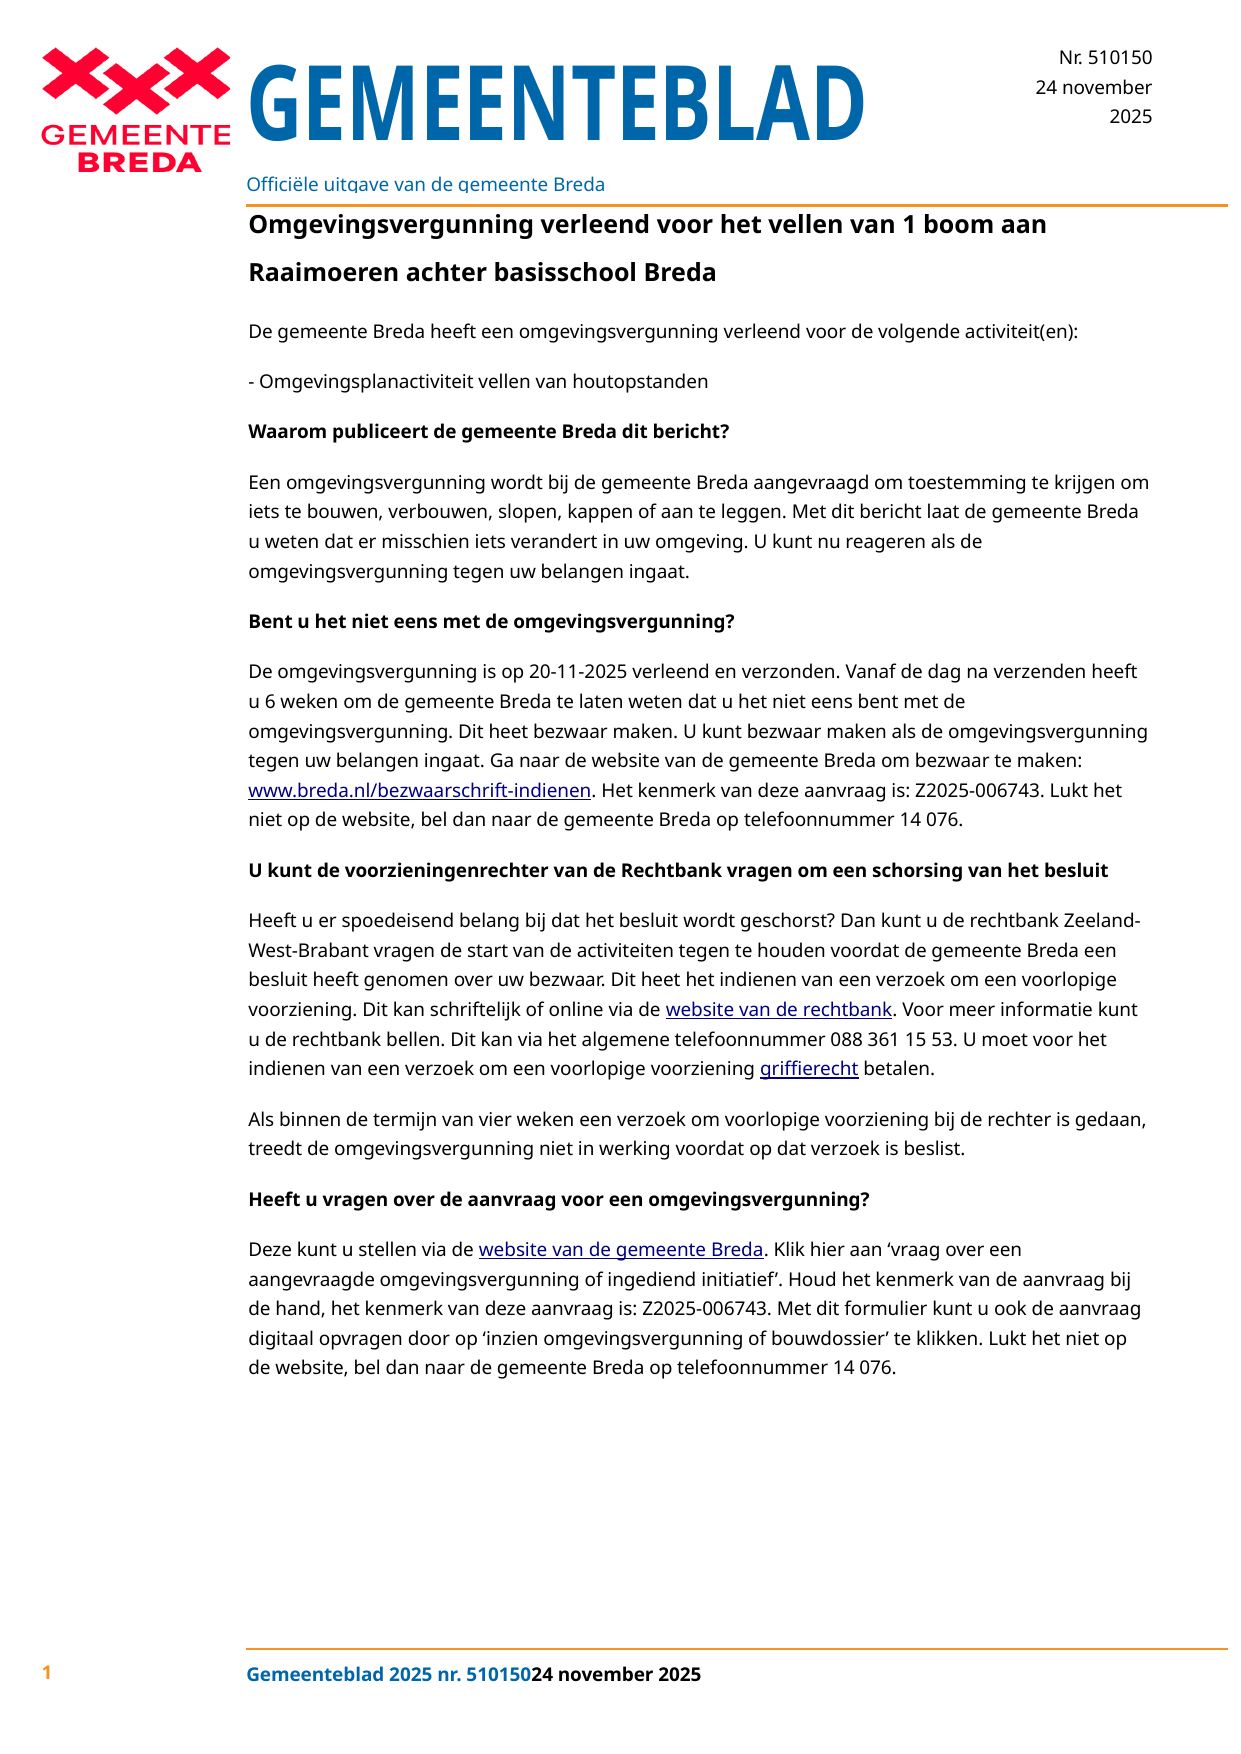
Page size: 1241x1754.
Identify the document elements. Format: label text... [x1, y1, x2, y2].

picture [41, 47, 231, 172]
text Als binnen de termijn van vier weken een verzoek om voorlopige voorziening bij de rechter is gedaan, treedt de omgevingsvergunning niet in werking voordat op dat verzoek is beslist. [248, 1106, 1152, 1161]
text Waarom publiceert de gemeente Breda dit bericht? [248, 419, 1152, 444]
text Heeft u vragen over de aanvraag voor een omgevingsvergunning? [248, 1186, 1152, 1212]
text Bent u het niet eens met de omgevingsvergunning? [248, 608, 1152, 634]
text De omgevingsvergunning is op 20-11-2025 verleend en verzonden. Vanaf de dag na verzenden heeft u 6 weken om de gemeente Breda te laten weten dat u het niet eens bent met de omgevingsvergunning. Dit heet bezwaar maken. U kunt bezwaar maken als de omgevingsvergunning tegen uw belangen ingaat. Ga naar de website van de gemeente Breda om bezwaar te maken: www.breda.nl/bezwaarschrift-indienen. Het kenmerk van deze aanvraag is: Z2025-006743. Lukt het niet op de website, bel dan naar de gemeente Breda op telefoonnummer 14 076. [248, 659, 1152, 832]
text Deze kunt u stellen via de website van de gemeente Breda. Klik hier aan ‘vraag over een aangevraagde omgevingsvergunning of ingediend initiatief’. Houd het kenmerk van de aanvraag bij de hand, het kenmerk van deze aanvraag is: Z2025-006743. Met dit formulier kunt u ook de aanvraag digitaal opvragen door op ‘inzien omgevingsvergunning of bouwdossier’ te klikken. Lukt het niet op de website, bel dan naar de gemeente Breda op telefoonnummer 14 076. [248, 1236, 1152, 1380]
text De gemeente Breda heeft een omgevingsvergunning verleend voor de volgende activiteit(en): [248, 318, 1152, 344]
text - Omgevingsplanactiviteit vellen van houtopstanden [248, 368, 1152, 394]
text Een omgevingsvergunning wordt bij de gemeente Breda aangevraagd om toestemming te krijgen om iets te bouwen, verbouwen, slopen, kappen of aan te leggen. Met dit bericht laat de gemeente Breda u weten dat er misschien iets verandert in uw omgeving. U kunt nu reageren als de omgevingsvergunning tegen uw belangen ingaat. [248, 469, 1152, 584]
text Heeft u er spoedeisend belang bij dat het besluit wordt geschorst? Dan kunt u de rechtbank Zeeland-West-Brabant vragen de start van de activiteiten tegen te houden voordat de gemeente Breda een besluit heeft genomen over uw bezwaar. Dit heet het indienen van een verzoek om een voorlopige voorziening. Dit kan schriftelijk of online via de website van de rechtbank. Voor meer informatie kunt u de rechtbank bellen. Dit kan via het algemene telefoonnummer 088 361 15 53. U moet voor het indienen van een verzoek om een voorlopige voorziening griffierecht betalen. [248, 907, 1152, 1081]
text Omgevingsvergunning verleend voor het vellen van 1 boom aan Raaimoeren achter basisschool Breda [248, 207, 1152, 288]
text U kunt de voorzieningenrechter van de Rechtbank vragen om een schorsing van het besluit [248, 857, 1152, 883]
